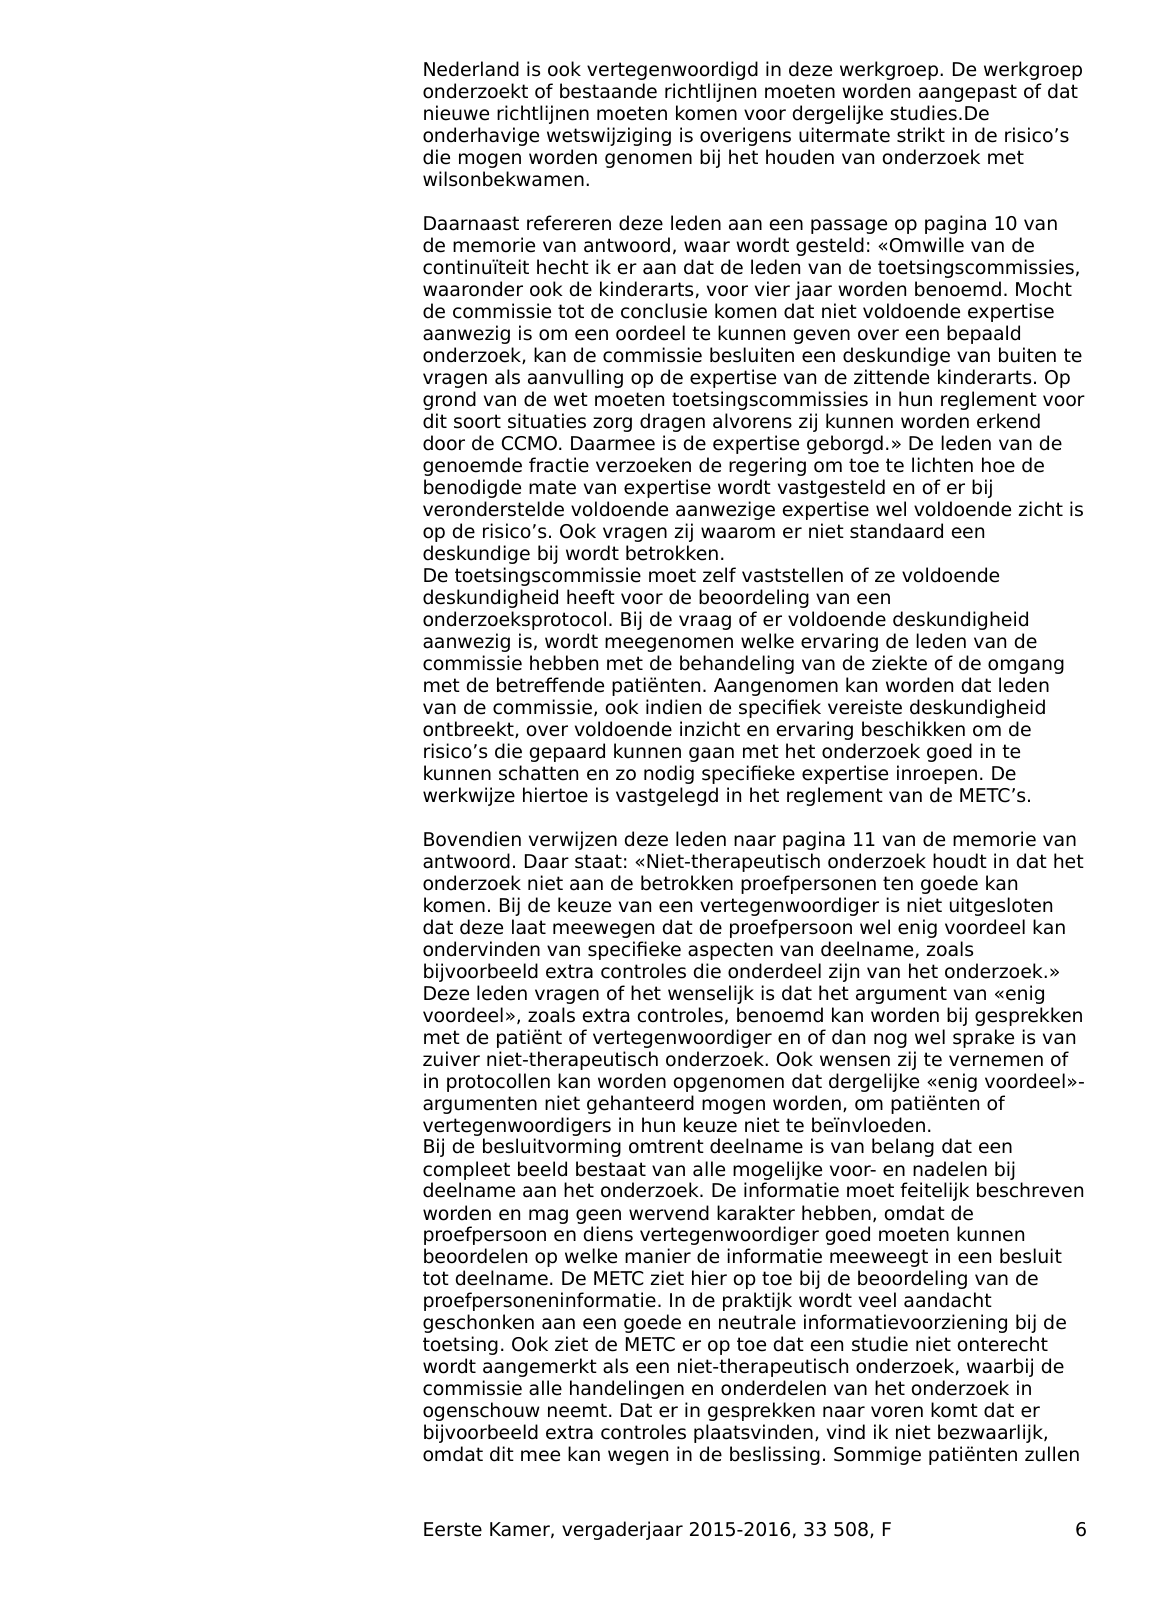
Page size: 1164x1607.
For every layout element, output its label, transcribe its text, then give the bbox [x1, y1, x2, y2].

text Bovendien verwijzen deze leden naar pagina 11 van de memorie van antwoord. Daar staat: «Niet-therapeutisch onderzoek houdt in dat het onderzoek niet aan de betrokken proefpersonen ten goede kan komen. Bij de keuze van een vertegenwoordiger is niet uitgesloten dat deze laat meewegen dat de proefpersoon wel enig voordeel kan ondervinden van specifieke aspecten van deelname, zoals bijvoorbeeld extra controles die onderdeel zijn van het onderzoek.» Deze leden vragen of het wenselijk is dat het argument van «enig voordeel», zoals extra controles, benoemd kan worden bij gesprekken met de patiënt of vertegenwoordiger en of dan nog wel sprake is van zuiver niet-therapeutisch onderzoek. Ook wensen zij te vernemen of in protocollen kan worden opgenomen dat dergelijke «enig voordeel»-argumenten niet gehanteerd mogen worden, om patiënten of vertegenwoordigers in hun keuze niet te beïnvloeden. [422, 829, 1087, 1136]
text De toetsingscommissie moet zelf vaststellen of ze voldoende deskundigheid heeft voor de beoordeling van een onderzoeksprotocol. Bij de vraag of er voldoende deskundigheid aanwezig is, wordt meegenomen welke ervaring de leden van de commissie hebben met de behandeling van de ziekte of de omgang met de betreffende patiënten. Aangenomen kan worden dat leden van de commissie, ook indien de specifiek vereiste deskundigheid ontbreekt, over voldoende inzicht en ervaring beschikken om de risico’s die gepaard kunnen gaan met het onderzoek goed in te kunnen schatten en zo nodig specifieke expertise inroepen. De werkwijze hiertoe is vastgelegd in het reglement van de METC’s. [422, 565, 1087, 807]
text Daarnaast refereren deze leden aan een passage op pagina 10 van de memorie van antwoord, waar wordt gesteld: «Omwille van de continuïteit hecht ik er aan dat de leden van de toetsingscommissies, waaronder ook de kinderarts, voor vier jaar worden benoemd. Mocht de commissie tot de conclusie komen dat niet voldoende expertise aanwezig is om een oordeel te kunnen geven over een bepaald onderzoek, kan de commissie besluiten een deskundige van buiten te vragen als aanvulling op de expertise van de zittende kinderarts. Op grond van de wet moeten toetsingscommissies in hun reglement voor dit soort situaties zorg dragen alvorens zij kunnen worden erkend door de CCMO. Daarmee is de expertise geborgd.» De leden van de genoemde fractie verzoeken de regering om toe te lichten hoe de benodigde mate van expertise wordt vastgesteld en of er bij veronderstelde voldoende aanwezige expertise wel voldoende zicht is op de risico’s. Ook vragen zij waarom er niet standaard een deskundige bij wordt betrokken. [422, 213, 1087, 565]
text Bij de besluitvorming omtrent deelname is van belang dat een compleet beeld bestaat van alle mogelijke voor- en nadelen bij deelname aan het onderzoek. De informatie moet feitelijk beschreven worden en mag geen wervend karakter hebben, omdat de proefpersoon en diens vertegenwoordiger goed moeten kunnen beoordelen op welke manier de informatie meeweegt in een besluit tot deelname. De METC ziet hier op toe bij de beoordeling van de proefpersoneninformatie. In de praktijk wordt veel aandacht geschonken aan een goede en neutrale informatievoorziening bij de toetsing. Ook ziet de METC er op toe dat een studie niet onterecht wordt aangemerkt als een niet-therapeutisch onderzoek, waarbij de commissie alle handelingen en onderdelen van het onderzoek in ogenschouw neemt. Dat er in gesprekken naar voren komt dat er bijvoorbeeld extra controles plaatsvinden, vind ik niet bezwaarlijk, omdat dit mee kan wegen in de beslissing. Sommige patiënten zullen [422, 1136, 1087, 1466]
text Nederland is ook vertegenwoordigd in deze werkgroep. De werkgroep onderzoekt of bestaande richtlijnen moeten worden aangepast of dat nieuwe richtlijnen moeten komen voor dergelijke studies.De onderhavige wetswijziging is overigens uitermate strikt in de risico’s die mogen worden genomen bij het houden van onderzoek met wilsonbekwamen. [422, 59, 1087, 191]
